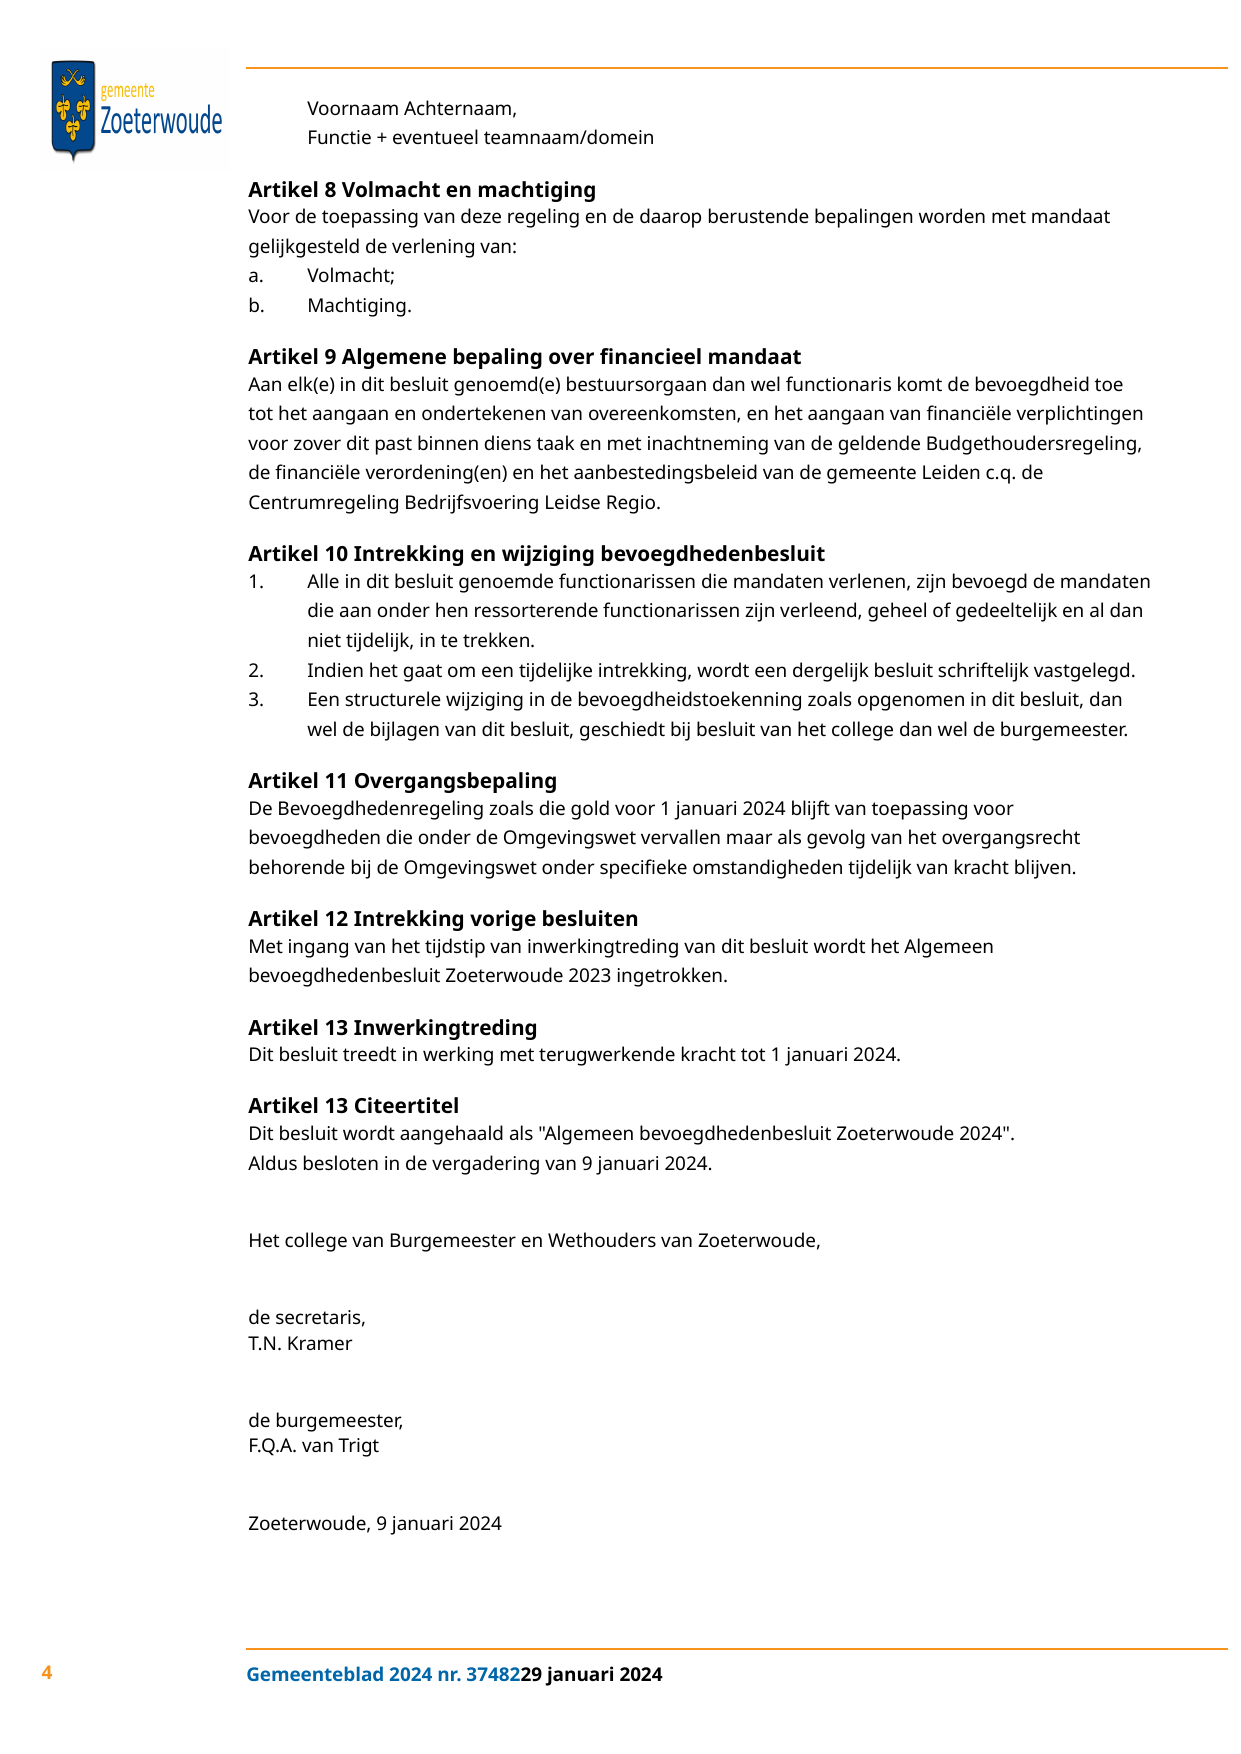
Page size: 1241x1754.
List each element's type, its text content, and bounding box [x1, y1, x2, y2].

text T.N. Kramer [248, 1330, 1152, 1356]
text Met ingang van het tijdstip van inwerkingtreding van dit besluit wordt het Algemeen bevoegdhedenbesluit Zoeterwoude 2023 ingetrokken. [248, 933, 1152, 988]
text Artikel 9 Algemene bepaling over financieel mandaat [248, 342, 1152, 371]
text Artikel 10 Intrekking en wijziging bevoegdhedenbesluit [248, 539, 1152, 568]
list Alle in dit besluit genoemde functionarissen die mandaten verlenen, zijn bevoegd de mandaten die aan onder hen ressorterende functionarissen zijn verleend, geheel of gedeeltelijk en al dan niet tijdelijk, in te trekken. [248, 568, 1152, 653]
text de burgemeester, [248, 1407, 1152, 1433]
text Het college van Burgemeester en Wethouders van Zoeterwoude, [248, 1227, 1152, 1253]
text de secretaris, [248, 1304, 1152, 1330]
text Aldus besloten in de vergadering van 9 januari 2024. [248, 1150, 1152, 1175]
list Machtiging. [248, 292, 1152, 318]
text Dit besluit treedt in werking met terugwerkende kracht tot 1 januari 2024. [248, 1041, 1152, 1067]
list Indien het gaat om een tijdelijke intrekking, wordt een dergelijk besluit schriftelijk vastgelegd. [248, 657, 1152, 682]
text Artikel 13 Citeertitel [248, 1092, 1152, 1120]
text De Bevoegdhedenregeling zoals die gold voor 1 januari 2024 blijft van toepassing voor bevoegdheden die onder de Omgevingswet vervallen maar als gevolg van het overgangsrecht behorende bij de Omgevingswet onder specifieke omstandigheden tijdelijk van kracht blijven. [248, 795, 1152, 880]
list Voornaam Achternaam, [248, 95, 1152, 121]
picture [41, 47, 231, 172]
list Volmacht; [248, 262, 1152, 288]
list Functie + eventueel teamnaam/domein [248, 124, 1152, 150]
text Artikel 11 Overgangsbepaling [248, 766, 1152, 795]
text Aan elk(e) in dit besluit genoemd(e) bestuursorgaan dan wel functionaris komt de bevoegdheid toe tot het aangaan en ondertekenen van overeenkomsten, en het aangaan van financiële verplichtingen voor zover dit past binnen diens taak en met inachtneming van de geldende Budgethoudersregeling, de financiële verordening(en) en het aanbestedingsbeleid van de gemeente Leiden c.q. de Centrumregeling Bedrijfsvoering Leidse Regio. [248, 371, 1152, 515]
list Een structurele wijziging in de bevoegdheidstoekenning zoals opgenomen in dit besluit, dan wel de bijlagen van dit besluit, geschiedt bij besluit van het college dan wel de burgemeester. [248, 686, 1152, 742]
text Artikel 8 Volmacht en machtiging [248, 175, 1152, 203]
text Dit besluit wordt aangehaald als "Algemeen bevoegdhedenbesluit Zoeterwoude 2024". [248, 1120, 1152, 1146]
text Zoeterwoude, 9 januari 2024 [248, 1510, 1152, 1536]
text F.Q.A. van Trigt [248, 1433, 1152, 1458]
text Voor de toepassing van deze regeling en de daarop berustende bepalingen worden met mandaat gelijkgesteld de verlening van: [248, 203, 1152, 258]
text Artikel 13 Inwerkingtreding [248, 1013, 1152, 1041]
text Artikel 12 Intrekking vorige besluiten [248, 904, 1152, 933]
